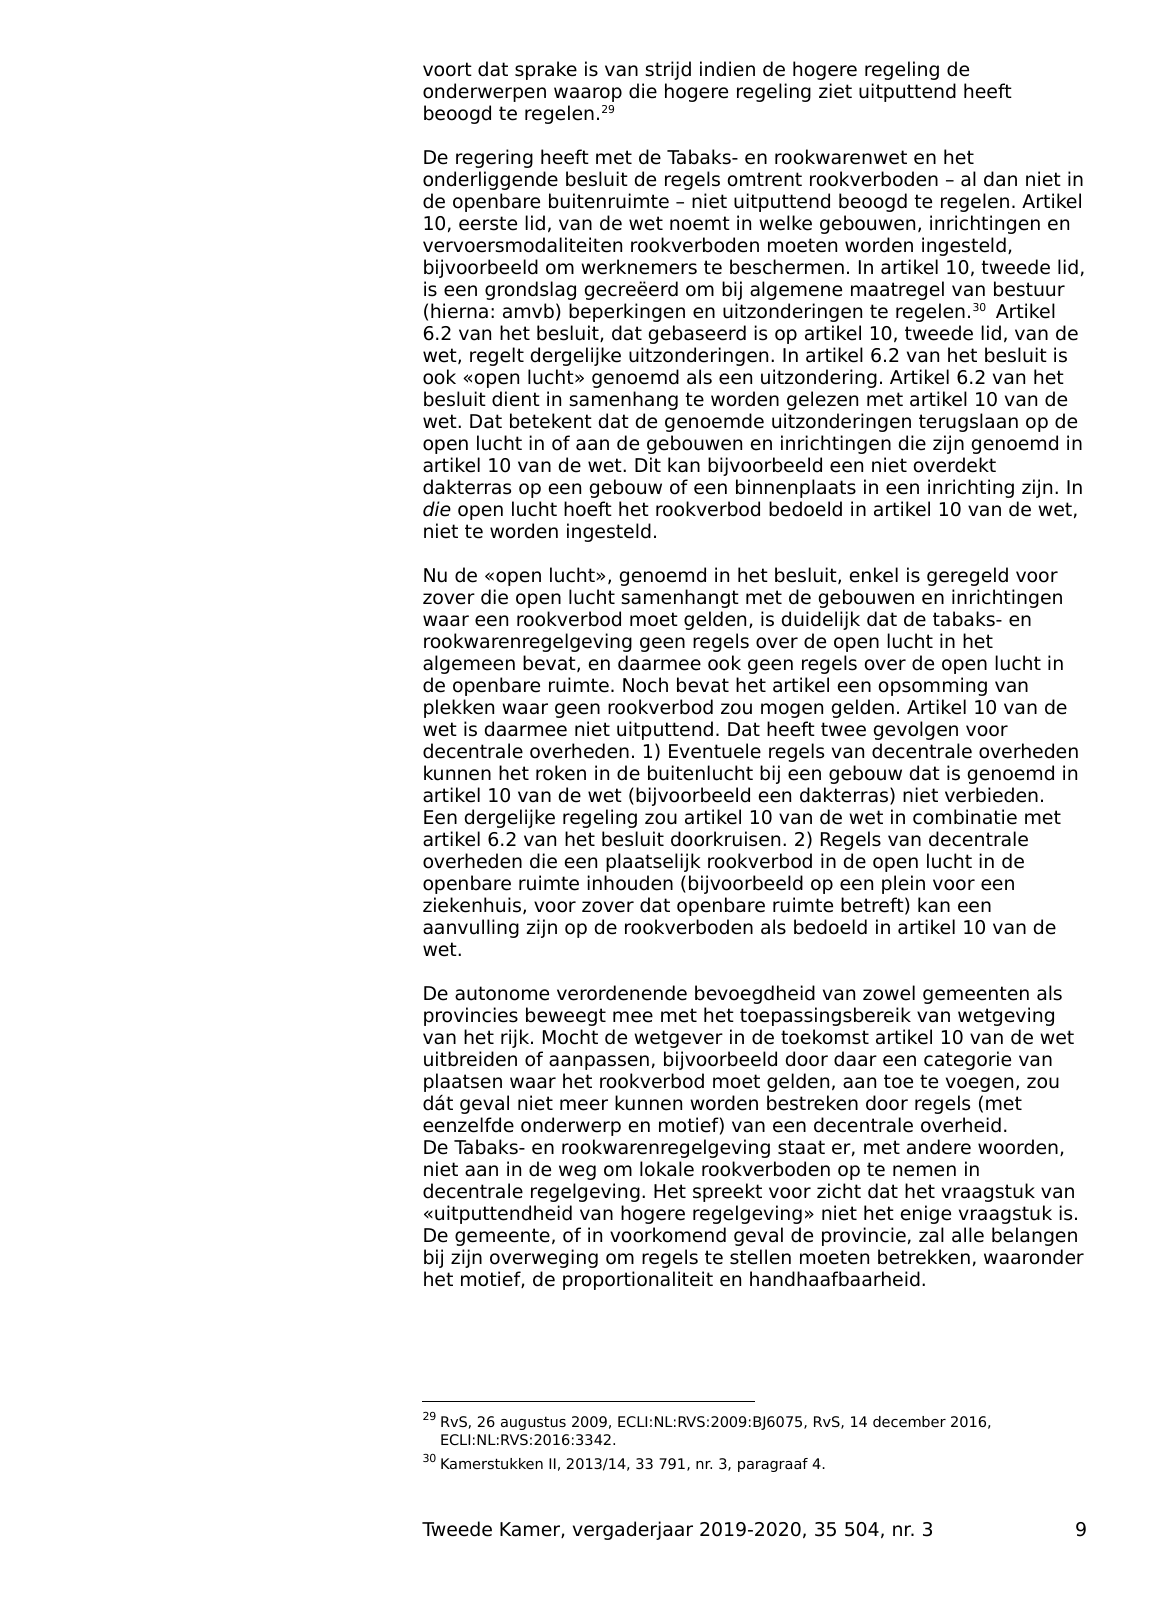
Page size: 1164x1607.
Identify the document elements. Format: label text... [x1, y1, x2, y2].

text De regering heeft met de Tabaks- en rookwarenwet en het onderliggende besluit de regels omtrent rookverboden – al dan niet in de openbare buitenruimte – niet uitputtend beoogd te regelen. Artikel 10, eerste lid, van de wet noemt in welke gebouwen, inrichtingen en vervoersmodaliteiten rookverboden moeten worden ingesteld, bijvoorbeeld om werknemers te beschermen. In artikel 10, tweede lid, is een grondslag gecreëerd om bij algemene maatregel van bestuur (hierna: amvb) beperkingen en uitzonderingen te regelen. Artikel 6.2 van het besluit, dat gebaseerd is op artikel 10, tweede lid, van de wet, regelt dergelijke uitzonderingen. In artikel 6.2 van het besluit is ook «open lucht» genoemd als een uitzondering. Artikel 6.2 van het besluit dient in samenhang te worden gelezen met artikel 10 van de wet. Dat betekent dat de genoemde uitzonderingen terugslaan op de open lucht in of aan de gebouwen en inrichtingen die zijn genoemd in artikel 10 van de wet. Dit kan bijvoorbeeld een niet overdekt dakterras op een gebouw of een binnenplaats in een inrichting zijn. In die open lucht hoeft het rookverbod bedoeld in artikel 10 van de wet, niet te worden ingesteld. [422, 147, 1087, 543]
text Nu de «open lucht», genoemd in het besluit, enkel is geregeld voor zover die open lucht samenhangt met de gebouwen en inrichtingen waar een rookverbod moet gelden, is duidelijk dat de tabaks- en rookwarenregelgeving geen regels over de open lucht in het algemeen bevat, en daarmee ook geen regels over de open lucht in de openbare ruimte. Noch bevat het artikel een opsomming van plekken waar geen rookverbod zou mogen gelden. Artikel 10 van de wet is daarmee niet uitputtend. Dat heeft twee gevolgen voor decentrale overheden. 1) Eventuele regels van decentrale overheden kunnen het roken in de buitenlucht bij een gebouw dat is genoemd in artikel 10 van de wet (bijvoorbeeld een dakterras) niet verbieden. Een dergelijke regeling zou artikel 10 van de wet in combinatie met artikel 6.2 van het besluit doorkruisen. 2) Regels van decentrale overheden die een plaatselijk rookverbod in de open lucht in de openbare ruimte inhouden (bijvoorbeeld op een plein voor een ziekenhuis, voor zover dat openbare ruimte betreft) kan een aanvulling zijn op de rookverboden als bedoeld in artikel 10 van de wet. [422, 565, 1087, 961]
text Kamerstukken II, 2013/14, 33 791, nr. 3, paragraaf 4. [422, 1452, 1087, 1474]
text De Tabaks- en rookwarenregelgeving staat er, met andere woorden, niet aan in de weg om lokale rookverboden op te nemen in decentrale regelgeving. Het spreekt voor zicht dat het vraagstuk van «uitputtendheid van hogere regelgeving» niet het enige vraagstuk is. De gemeente, of in voorkomend geval de provincie, zal alle belangen bij zijn overweging om regels te stellen moeten betrekken, waaronder het motief, de proportionaliteit en handhaafbaarheid. [422, 1137, 1087, 1291]
text voort dat sprake is van strijd indien de hogere regeling de onderwerpen waarop die hogere regeling ziet uitputtend heeft beoogd te regelen. [422, 59, 1087, 125]
text RvS, 26 augustus 2009, ECLI:NL:RVS:2009:BJ6075, RvS, 14 december 2016, ECLI:NL:RVS:2016:3342. [422, 1410, 1087, 1449]
text De autonome verordenende bevoegdheid van zowel gemeenten als provincies beweegt mee met het toepassingsbereik van wetgeving van het rijk. Mocht de wetgever in de toekomst artikel 10 van de wet uitbreiden of aanpassen, bijvoorbeeld door daar een categorie van plaatsen waar het rookverbod moet gelden, aan toe te voegen, zou dát geval niet meer kunnen worden bestreken door regels (met eenzelfde onderwerp en motief) van een decentrale overheid. [422, 983, 1087, 1137]
